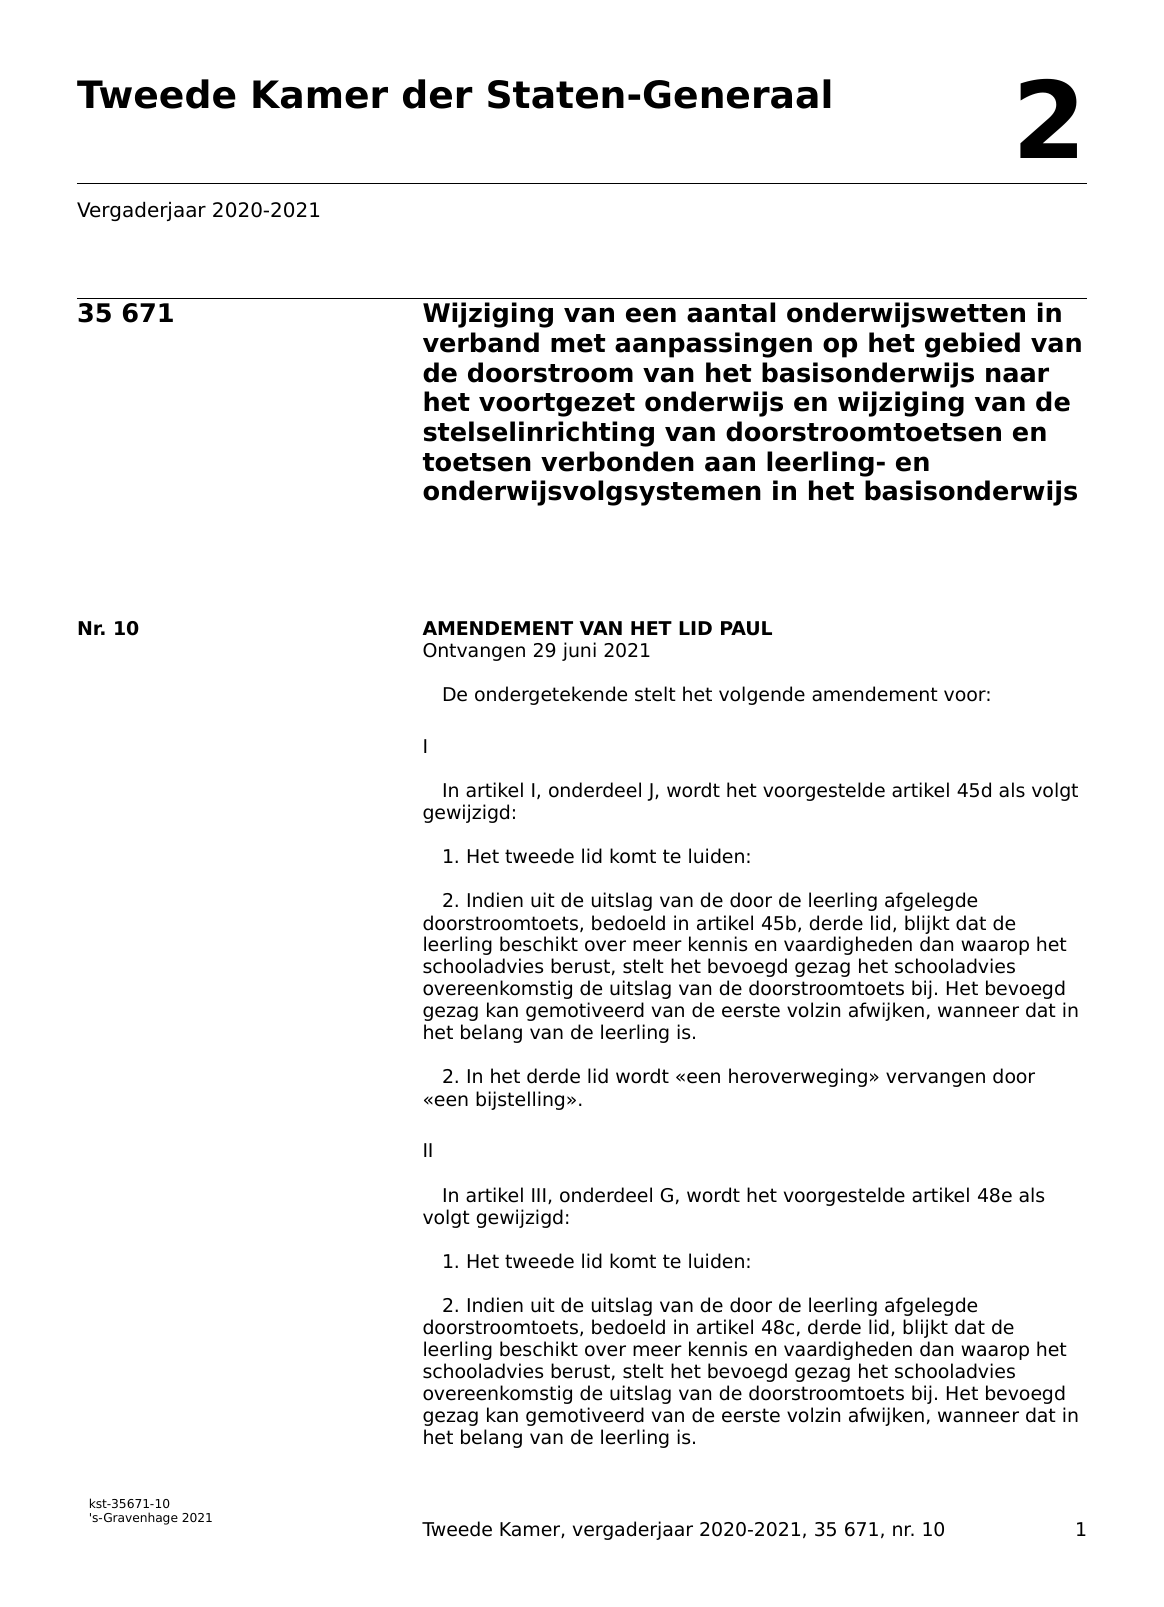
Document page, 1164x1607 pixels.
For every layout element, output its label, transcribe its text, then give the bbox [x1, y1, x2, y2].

subtitle Nr. 10 AMENDEMENT VAN HET LID PAUL [77, 618, 1087, 640]
text 1. Het tweede lid komt te luiden: [422, 846, 1087, 868]
table_header 2 [886, 59, 1087, 183]
table_cell Vergaderjaar 2020-2021 [77, 184, 1087, 298]
text 's-Gravenhage 2021 [88, 1511, 323, 1525]
table_header Tweede Kamer der Staten-Generaal [77, 59, 886, 183]
text In artikel I, onderdeel J, wordt het voorgestelde artikel 45d als volgt gewijzigd: [422, 780, 1087, 824]
subtitle I [422, 736, 1087, 758]
text In artikel III, onderdeel G, wordt het voorgestelde artikel 48e als volgt gewijzigd: [422, 1184, 1087, 1228]
text Ontvangen 29 juni 2021 [422, 640, 1087, 662]
text kst-35671-10 [88, 1497, 323, 1511]
text 1. Het tweede lid komt te luiden: [422, 1251, 1087, 1273]
subtitle II [422, 1140, 1087, 1162]
text 2. Indien uit de uitslag van de door de leerling afgelegde doorstroomtoets, bedoeld in artikel 48c, derde lid, blijkt dat de leerling beschikt over meer kennis en vaardigheden dan waarop het schooladvies berust, stelt het bevoegd gezag het schooladvies overeenkomstig de uitslag van de doorstroomtoets bij. Het bevoegd gezag kan gemotiveerd van de eerste volzin afwijken, wanneer dat in het belang van de leerling is. [422, 1295, 1087, 1449]
text 2. Indien uit de uitslag van de door de leerling afgelegde doorstroomtoets, bedoeld in artikel 45b, derde lid, blijkt dat de leerling beschikt over meer kennis en vaardigheden dan waarop het schooladvies berust, stelt het bevoegd gezag het schooladvies overeenkomstig de uitslag van de doorstroomtoets bij. Het bevoegd gezag kan gemotiveerd van de eerste volzin afwijken, wanneer dat in het belang van de leerling is. [422, 890, 1087, 1044]
text De ondergetekende stelt het volgende amendement voor: [422, 684, 1087, 706]
text 2. In het derde lid wordt «een heroverweging» vervangen door «een bijstelling». [422, 1066, 1087, 1110]
subtitle 35 671 Wijziging van een aantal onderwijswetten in verband met aanpassingen op het gebied van de doorstroom van het basisonderwijs naar het voortgezet onderwijs en wijziging van de stelselinrichting van doorstroomtoetsen en toetsen verbonden aan leerling- en onderwijsvolgsystemen in het basisonderwijs [77, 299, 1087, 507]
